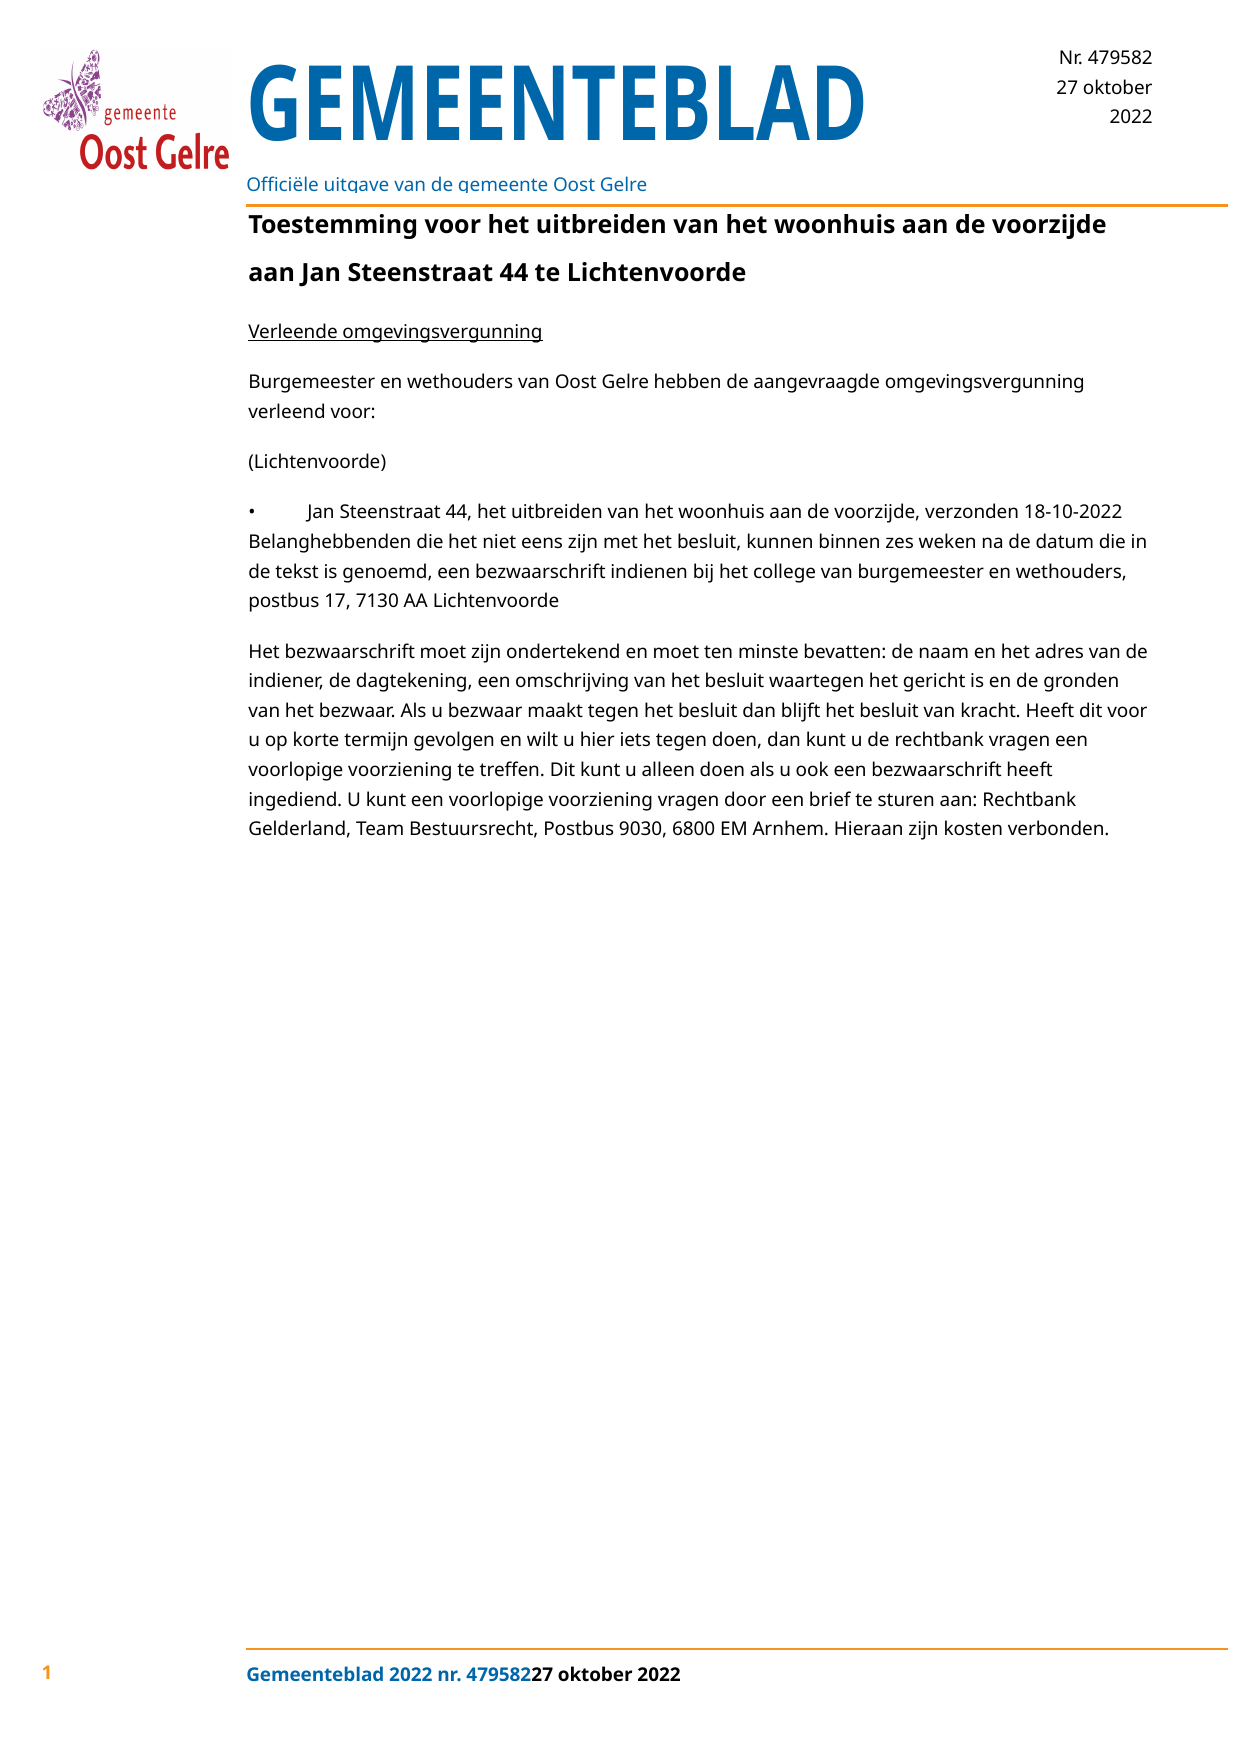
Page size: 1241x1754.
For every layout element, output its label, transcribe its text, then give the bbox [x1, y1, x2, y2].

text Belanghebbenden die het niet eens zijn met het besluit, kunnen binnen zes weken na de datum die in de tekst is genoemd, een bezwaarschrift indienen bij het college van burgemeester en wethouders, postbus 17, 7130 AA Lichtenvoorde [248, 528, 1152, 613]
picture [41, 47, 231, 172]
text Burgemeester en wethouders van Oost Gelre hebben de aangevraagde omgevingsvergunning verleend voor: [248, 368, 1152, 424]
text (Lichtenvoorde) [248, 448, 1152, 474]
list Jan Steenstraat 44, het uitbreiden van het woonhuis aan de voorzijde, verzonden 18-10-2022 [248, 499, 1152, 524]
text Het bezwaarschrift moet zijn ondertekend en moet ten minste bevatten: de naam en het adres van de indiener, de dagtekening, een omschrijving van het besluit waartegen het gericht is en de gronden van het bezwaar. Als u bezwaar maakt tegen het besluit dan blijft het besluit van kracht. Heeft dit voor u op korte termijn gevolgen en wilt u hier iets tegen doen, dan kunt u de rechtbank vragen een voorlopige voorziening te treffen. Dit kunt u alleen doen als u ook een bezwaarschrift heeft ingediend. U kunt een voorlopige voorziening vragen door een brief te sturen aan: Rechtbank Gelderland, Team Bestuursrecht, Postbus 9030, 6800 EM Arnhem. Hieraan zijn kosten verbonden. [248, 638, 1152, 841]
text Verleende omgevingsvergunning [248, 318, 1152, 344]
text Toestemming voor het uitbreiden van het woonhuis aan de voorzijde aan Jan Steenstraat 44 te Lichtenvoorde [248, 207, 1152, 288]
